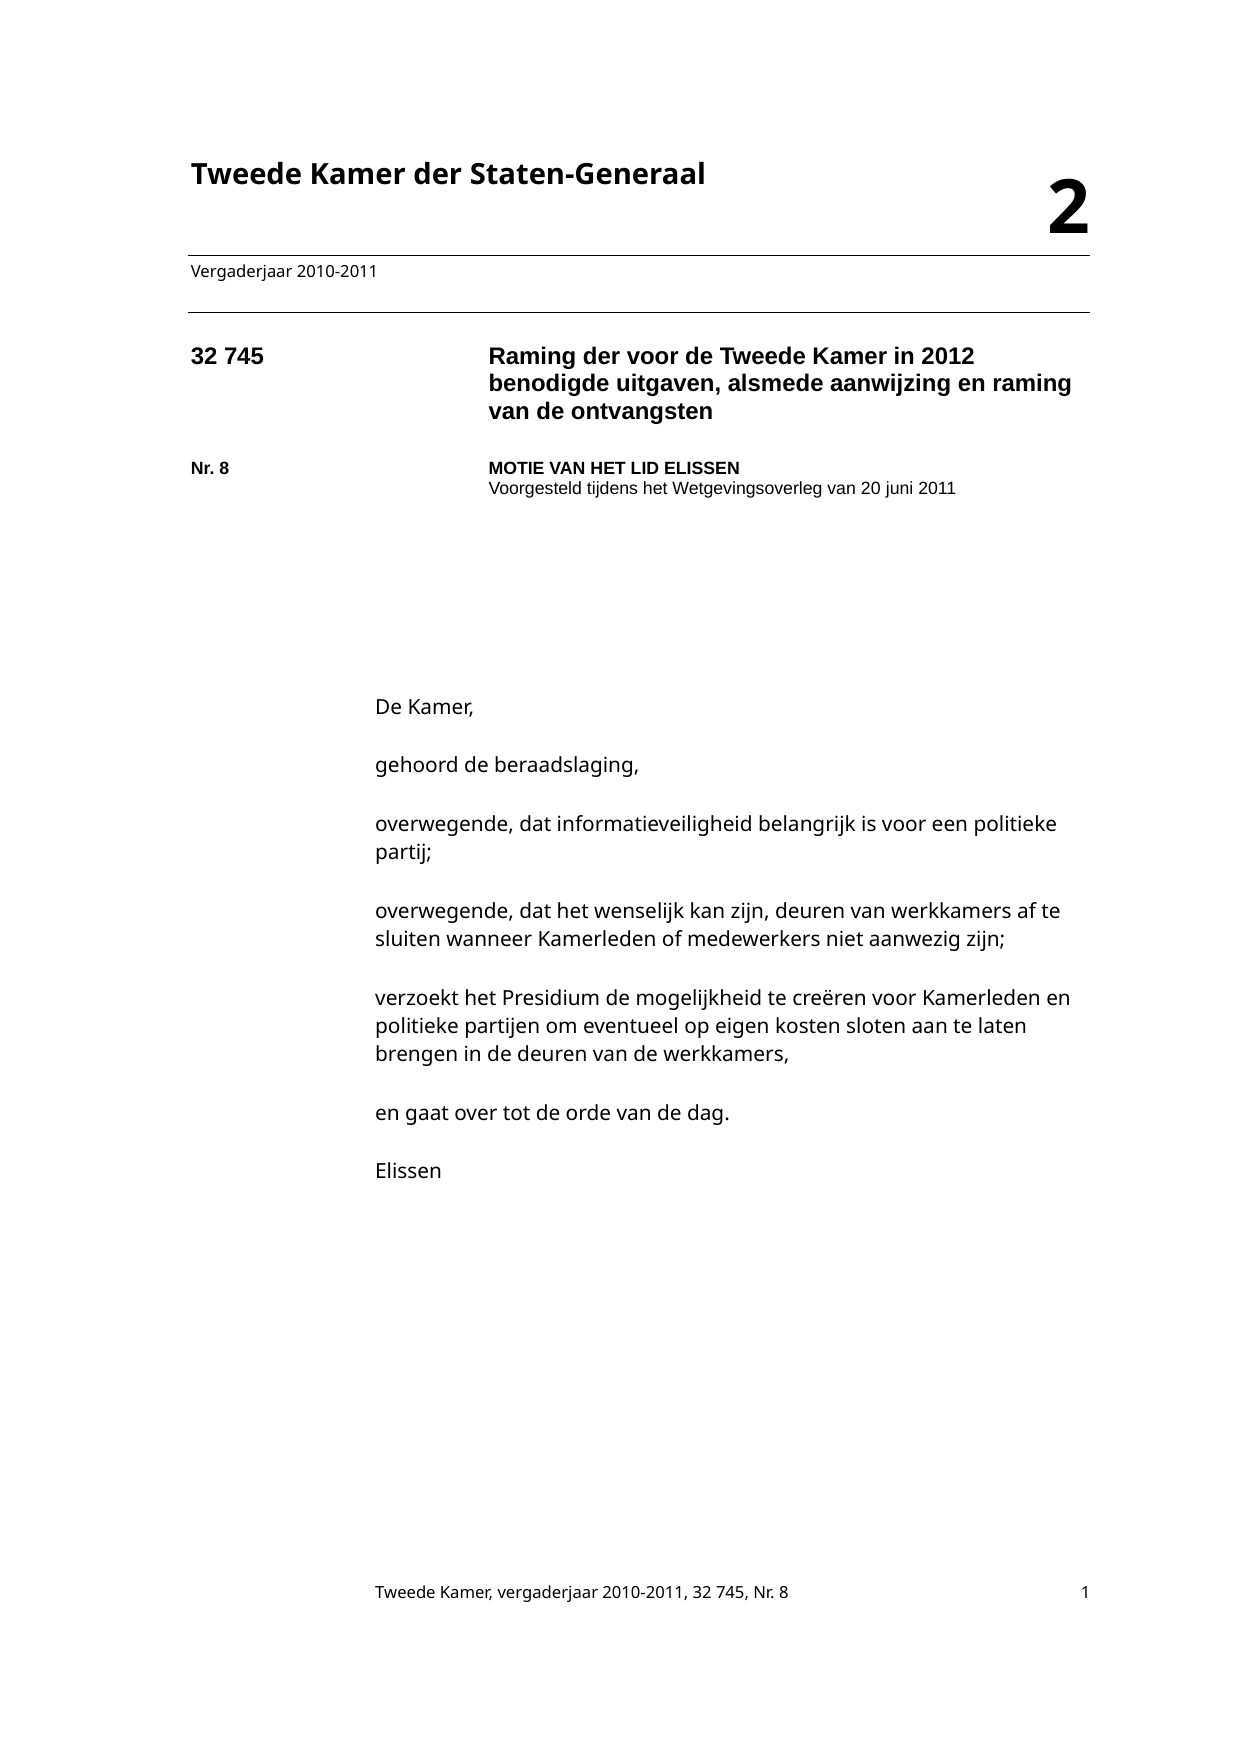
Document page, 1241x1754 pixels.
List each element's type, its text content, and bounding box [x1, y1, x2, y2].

table_header 2 [910, 150, 1090, 255]
table_header Tweede Kamer der Staten-Generaal [188, 150, 909, 255]
text De Kamer, [375, 692, 1090, 721]
text overwegende, dat informatieveiligheid belangrijk is voor een politieke partij; [375, 809, 1090, 866]
table_cell [485, 313, 1090, 339]
table_cell [188, 313, 485, 339]
table_cell 32 745 [188, 339, 485, 454]
text overwegende, dat het wenselijk kan zijn, deuren van werkkamers af te sluiten wanneer Kamerleden of medewerkers niet aanwezig zijn; [375, 896, 1090, 953]
text Elissen [375, 1156, 1090, 1185]
text en gaat over tot de orde van de dag. [375, 1098, 1090, 1126]
table_cell [485, 256, 1090, 312]
table_cell MOTIE VAN HET LID ELISSEN Voorgesteld tijdens het Wetgevingsoverleg van 20 juni 2011 [485, 455, 1090, 573]
table_cell Raming der voor de Tweede Kamer in 2012 benodigde uitgaven, alsmede aanwijzing en raming van de ontvangsten [485, 339, 1090, 454]
text verzoekt het Presidium de mogelijkheid te creëren voor Kamerleden en politieke partijen om eventueel op eigen kosten sloten aan te laten brengen in de deuren van de werkkamers, [375, 983, 1090, 1068]
table_cell Nr. 8 [188, 455, 485, 573]
text gehoord de beraadslaging, [375, 751, 1090, 779]
table_cell Vergaderjaar 2010-2011 [188, 256, 485, 312]
